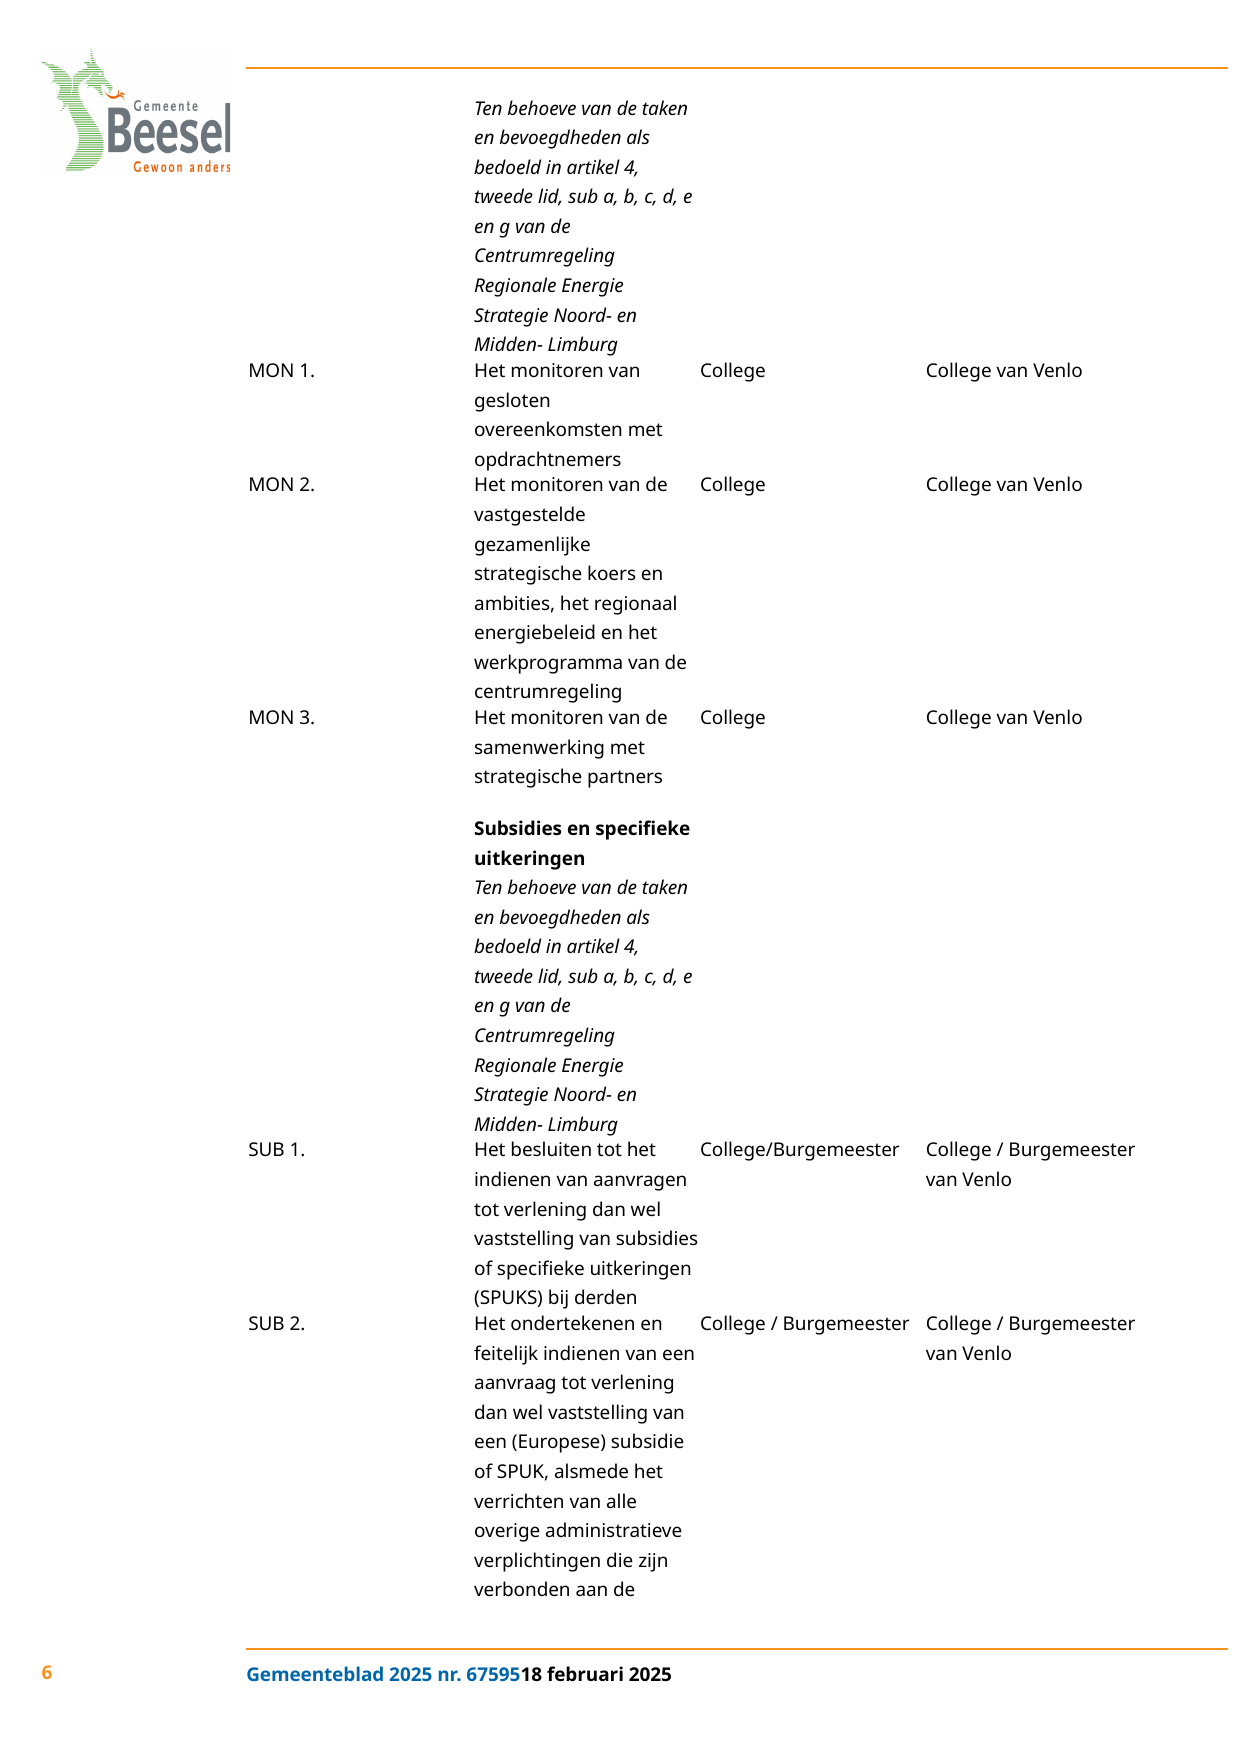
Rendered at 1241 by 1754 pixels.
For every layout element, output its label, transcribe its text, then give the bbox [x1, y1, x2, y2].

table_cell SUB 1. [248, 1137, 474, 1310]
table_cell Het besluiten tot het indienen van aanvragen tot verlening dan wel vaststelling van subsidies of specifieke uitkeringen (SPUKS) bij derden [474, 1137, 700, 1310]
table_cell [248, 815, 474, 1137]
table_cell [248, 95, 474, 357]
table_cell MON 3. [248, 705, 474, 789]
table_cell Subsidies en specifieke uitkeringen Ten behoeve van de taken en bevoegdheden als bedoeld in artikel 4, tweede lid, sub a, b, c, d, e en g van de Centrumregeling Regionale Energie Strategie Noord- en Midden- Limburg [474, 815, 700, 1137]
table_cell [700, 815, 926, 1137]
table_cell College van Venlo [926, 705, 1152, 789]
table_cell [474, 789, 700, 815]
picture [41, 47, 231, 172]
table_cell College [700, 357, 926, 472]
table_cell Ten behoeve van de taken en bevoegdheden als bedoeld in artikel 4, tweede lid, sub a, b, c, d, e en g van de Centrumregeling Regionale Energie Strategie Noord- en Midden- Limburg [474, 95, 700, 357]
table_cell MON 2. [248, 472, 474, 704]
table_cell College / Burgemeester van Venlo [926, 1310, 1152, 1602]
table_cell Het ondertekenen en feitelijk indienen van een aanvraag tot verlening dan wel vaststelling van een (Europese) subsidie of SPUK, alsmede het verrichten van alle overige administratieve verplichtingen die zijn verbonden aan de [474, 1310, 700, 1602]
table_cell College / Burgemeester [700, 1310, 926, 1602]
table_cell College van Venlo [926, 472, 1152, 704]
table_cell [926, 789, 1152, 815]
table_cell College van Venlo [926, 357, 1152, 472]
table_cell [248, 789, 474, 815]
table_cell Het monitoren van de samenwerking met strategische partners [474, 705, 700, 789]
table_cell Het monitoren van de vastgestelde gezamenlijke strategische koers en ambities, het regionaal energiebeleid en het werkprogramma van de centrumregeling [474, 472, 700, 704]
table_cell College [700, 705, 926, 789]
table_cell MON 1. [248, 357, 474, 472]
table_cell [926, 95, 1152, 357]
table_cell College / Burgemeester van Venlo [926, 1137, 1152, 1310]
table_cell [700, 789, 926, 815]
table_cell SUB 2. [248, 1310, 474, 1602]
table_cell College/Burgemeester [700, 1137, 926, 1310]
table_cell [700, 95, 926, 357]
table_cell [926, 815, 1152, 1137]
table_cell Het monitoren van gesloten overeenkomsten met opdrachtnemers [474, 357, 700, 472]
table_cell College [700, 472, 926, 704]
